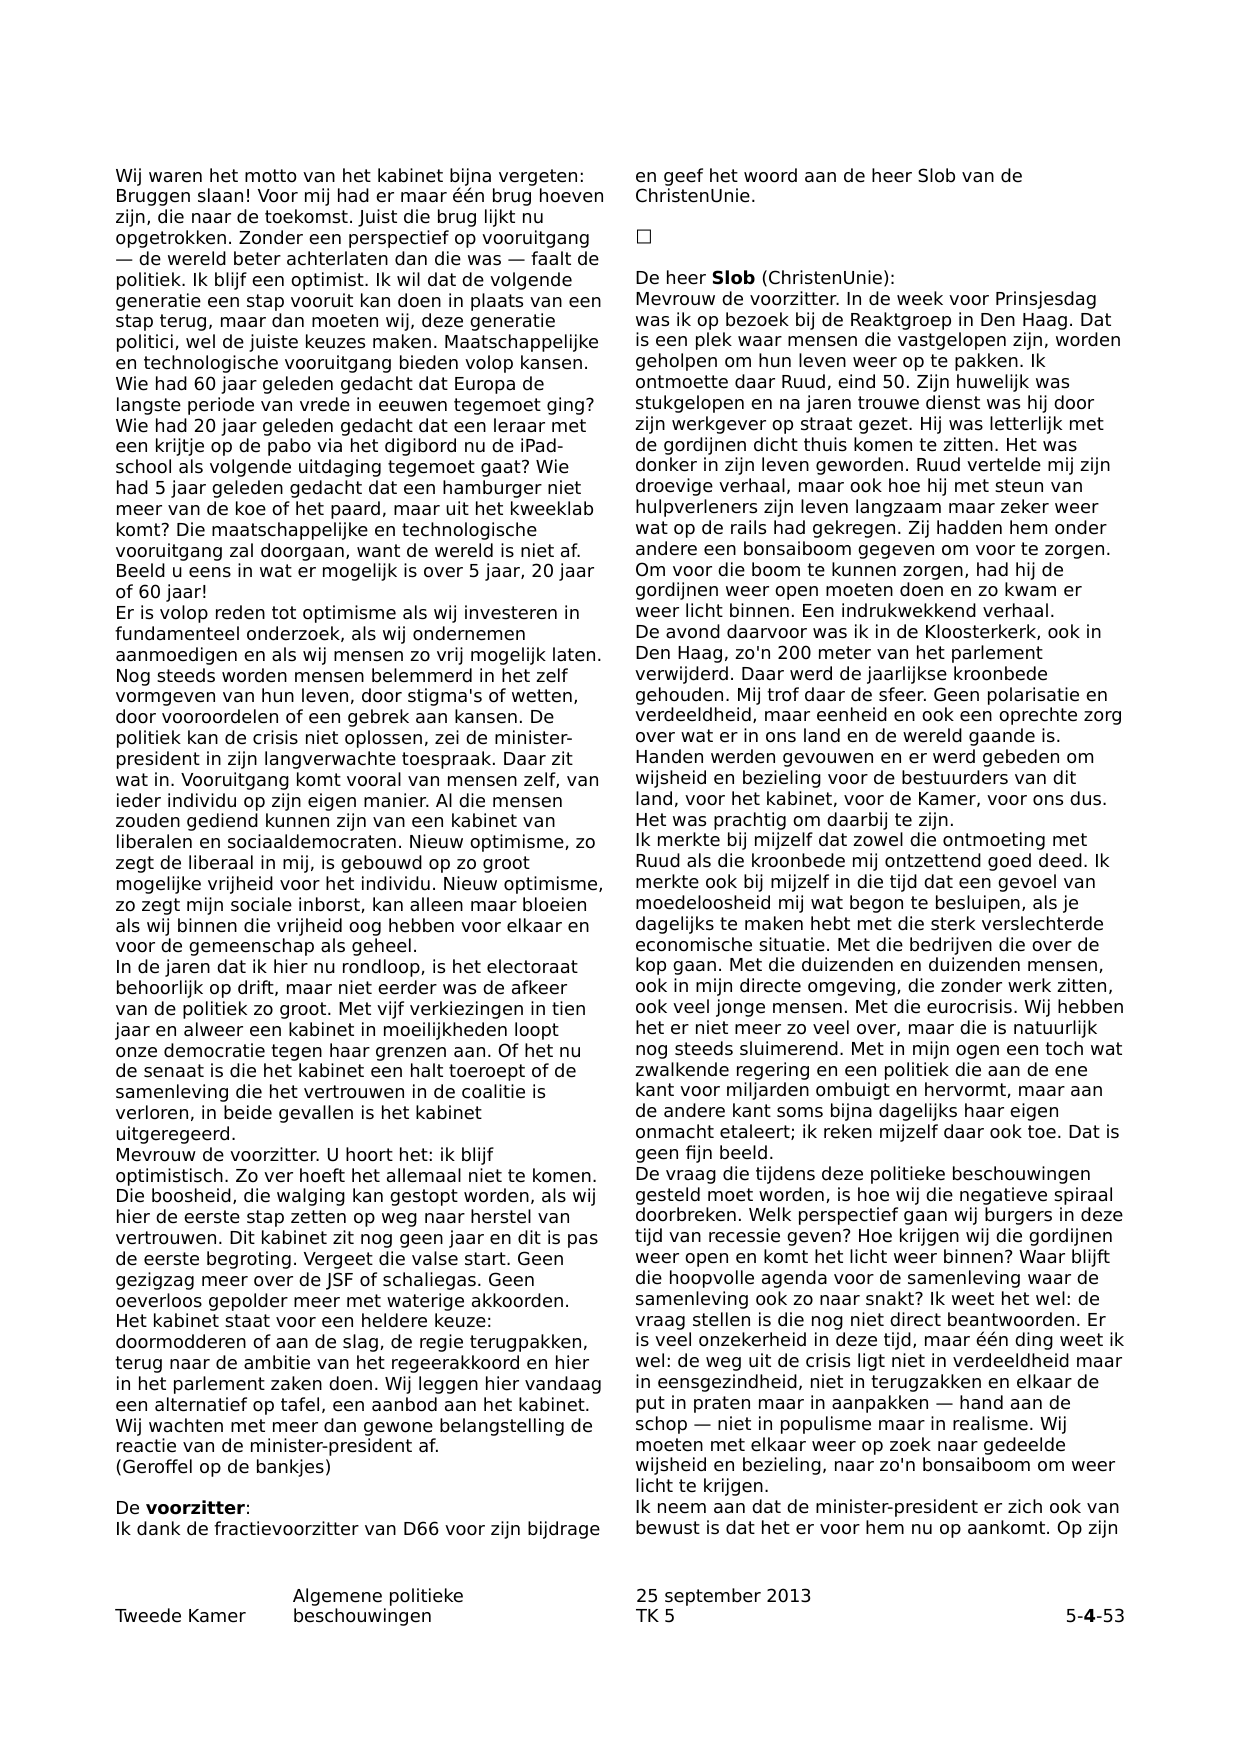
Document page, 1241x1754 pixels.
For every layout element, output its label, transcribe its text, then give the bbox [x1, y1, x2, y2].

text De avond daarvoor was ik in de Kloosterkerk, ook in Den Haag, zo'n 200 meter van het parlement verwijderd. Daar werd de jaarlijkse kroonbede gehouden. Mij trof daar de sfeer. Geen polarisatie en verdeeldheid, maar eenheid en ook een oprechte zorg over wat er in ons land en de wereld gaande is. Handen werden gevouwen en er werd gebeden om wijsheid en bezieling voor de bestuurders van dit land, voor het kabinet, voor de Kamer, voor ons dus. Het was prachtig om daarbij te zijn. [635, 622, 1125, 830]
text Ik merkte bij mijzelf dat zowel die ontmoeting met Ruud als die kroonbede mij ontzettend goed deed. Ik merkte ook bij mijzelf in die tijd dat een gevoel van moedeloosheid mij wat begon te besluipen, als je dagelijks te maken hebt met die sterk verslechterde economische situatie. Met die bedrijven die over de kop gaan. Met die duizenden en duizenden mensen, ook in mijn directe omgeving, die zonder werk zitten, ook veel jonge mensen. Met die eurocrisis. Wij hebben het er niet meer zo veel over, maar die is natuurlijk nog steeds sluimerend. Met in mijn ogen een toch wat zwalkende regering en een politiek die aan de ene kant voor miljarden ombuigt en hervormt, maar aan de andere kant soms bijna dagelijks haar eigen onmacht etaleert; ik reken mijzelf daar ook toe. Dat is geen fijn beeld. [635, 830, 1125, 1163]
text De vraag die tijdens deze politieke beschouwingen gesteld moet worden, is hoe wij die negatieve spiraal doorbreken. Welk perspectief gaan wij burgers in deze tijd van recessie geven? Hoe krijgen wij die gordijnen weer open en komt het licht weer binnen? Waar blijft die hoopvolle agenda voor de samenleving waar de samenleving ook zo naar snakt? Ik weet het wel: de vraag stellen is die nog niet direct beantwoorden. Er is veel onzekerheid in deze tijd, maar één ding weet ik wel: de weg uit de crisis ligt niet in verdeeldheid maar in eensgezindheid, niet in terugzakken en elkaar de put in praten maar in aanpakken — hand aan de schop — niet in populisme maar in realisme. Wij moeten met elkaar weer op zoek naar gedeelde wijsheid en bezieling, naar zo'n bonsaiboom om weer licht te krijgen. [635, 1163, 1125, 1497]
text De voorzitter: [115, 1498, 605, 1518]
text Mevrouw de voorzitter. U hoort het: ik blijf optimistisch. Zo ver hoeft het allemaal niet te komen. Die boosheid, die walging kan gestopt worden, als wij hier de eerste stap zetten op weg naar herstel van vertrouwen. Dit kabinet zit nog geen jaar en dit is pas de eerste begroting. Vergeet die valse start. Geen gezigzag meer over de JSF of schaliegas. Geen oeverloos gepolder meer met waterige akkoorden. Het kabinet staat voor een heldere keuze: doormodderen of aan de slag, de regie terugpakken, terug naar de ambitie van het regeerakkoord en hier in het parlement zaken doen. Wij leggen hier vandaag een alternatief op tafel, een aanbod aan het kabinet. Wij wachten met meer dan gewone belangstelling de reactie van de minister-president af. [115, 1144, 605, 1457]
text Ik dank de fractievoorzitter van D66 voor zijn bijdrage [115, 1518, 605, 1539]
text ⬜ [635, 227, 1125, 248]
text (Geroffel op de bankjes) [115, 1457, 605, 1478]
text Er is volop reden tot optimisme als wij investeren in fundamenteel onderzoek, als wij ondernemen aanmoedigen en als wij mensen zo vrij mogelijk laten. Nog steeds worden mensen belemmerd in het zelf vormgeven van hun leven, door stigma's of wetten, door vooroordelen of een gebrek aan kansen. De politiek kan de crisis niet oplossen, zei de minister-president in zijn langverwachte toespraak. Daar zit wat in. Vooruitgang komt vooral van mensen zelf, van ieder individu op zijn eigen manier. Al die mensen zouden gediend kunnen zijn van een kabinet van liberalen en sociaaldemocraten. Nieuw optimisme, zo zegt de liberaal in mij, is gebouwd op zo groot mogelijke vrijheid voor het individu. Nieuw optimisme, zo zegt mijn sociale inborst, kan alleen maar bloeien als wij binnen die vrijheid oog hebben voor elkaar en voor de gemeenschap als geheel. [115, 603, 605, 957]
text en geef het woord aan de heer Slob van de ChristenUnie. [635, 165, 1125, 207]
text De heer Slob (ChristenUnie): [635, 268, 1125, 288]
text Ik neem aan dat de minister-president er zich ook van bewust is dat het er voor hem nu op aankomt. Op zijn [635, 1497, 1125, 1538]
text Mevrouw de voorzitter. In de week voor Prinsjesdag was ik op bezoek bij de Reaktgroep in Den Haag. Dat is een plek waar mensen die vastgelopen zijn, worden geholpen om hun leven weer op te pakken. Ik ontmoette daar Ruud, eind 50. Zijn huwelijk was stukgelopen en na jaren trouwe dienst was hij door zijn werkgever op straat gezet. Hij was letterlijk met de gordijnen dicht thuis komen te zitten. Het was donker in zijn leven geworden. Ruud vertelde mij zijn droevige verhaal, maar ook hoe hij met steun van hulpverleners zijn leven langzaam maar zeker weer wat op de rails had gekregen. Zij hadden hem onder andere een bonsaiboom gegeven om voor te zorgen. Om voor die boom te kunnen zorgen, had hij de gordijnen weer open moeten doen en zo kwam er weer licht binnen. Een indrukwekkend verhaal. [635, 288, 1125, 622]
text In de jaren dat ik hier nu rondloop, is het electoraat behoorlijk op drift, maar niet eerder was de afkeer van de politiek zo groot. Met vijf verkiezingen in tien jaar en alweer een kabinet in moeilijkheden loopt onze democratie tegen haar grenzen aan. Of het nu de senaat is die het kabinet een halt toeroept of de samenleving die het vertrouwen in de coalitie is verloren, in beide gevallen is het kabinet uitgeregeerd. [115, 957, 605, 1144]
text Wij waren het motto van het kabinet bijna vergeten: Bruggen slaan! Voor mij had er maar één brug hoeven zijn, die naar de toekomst. Juist die brug lijkt nu opgetrokken. Zonder een perspectief op vooruitgang — de wereld beter achterlaten dan die was — faalt de politiek. Ik blijf een optimist. Ik wil dat de volgende generatie een stap vooruit kan doen in plaats van een stap terug, maar dan moeten wij, deze generatie politici, wel de juiste keuzes maken. Maatschappelijke en technologische vooruitgang bieden volop kansen. Wie had 60 jaar geleden gedacht dat Europa de langste periode van vrede in eeuwen tegemoet ging? Wie had 20 jaar geleden gedacht dat een leraar met een krijtje op de pabo via het digibord nu de iPad-school als volgende uitdaging tegemoet gaat? Wie had 5 jaar geleden gedacht dat een hamburger niet meer van de koe of het paard, maar uit het kweeklab komt? Die maatschappelijke en technologische vooruitgang zal doorgaan, want de wereld is niet af. Beeld u eens in wat er mogelijk is over 5 jaar, 20 jaar of 60 jaar! [115, 165, 605, 603]
